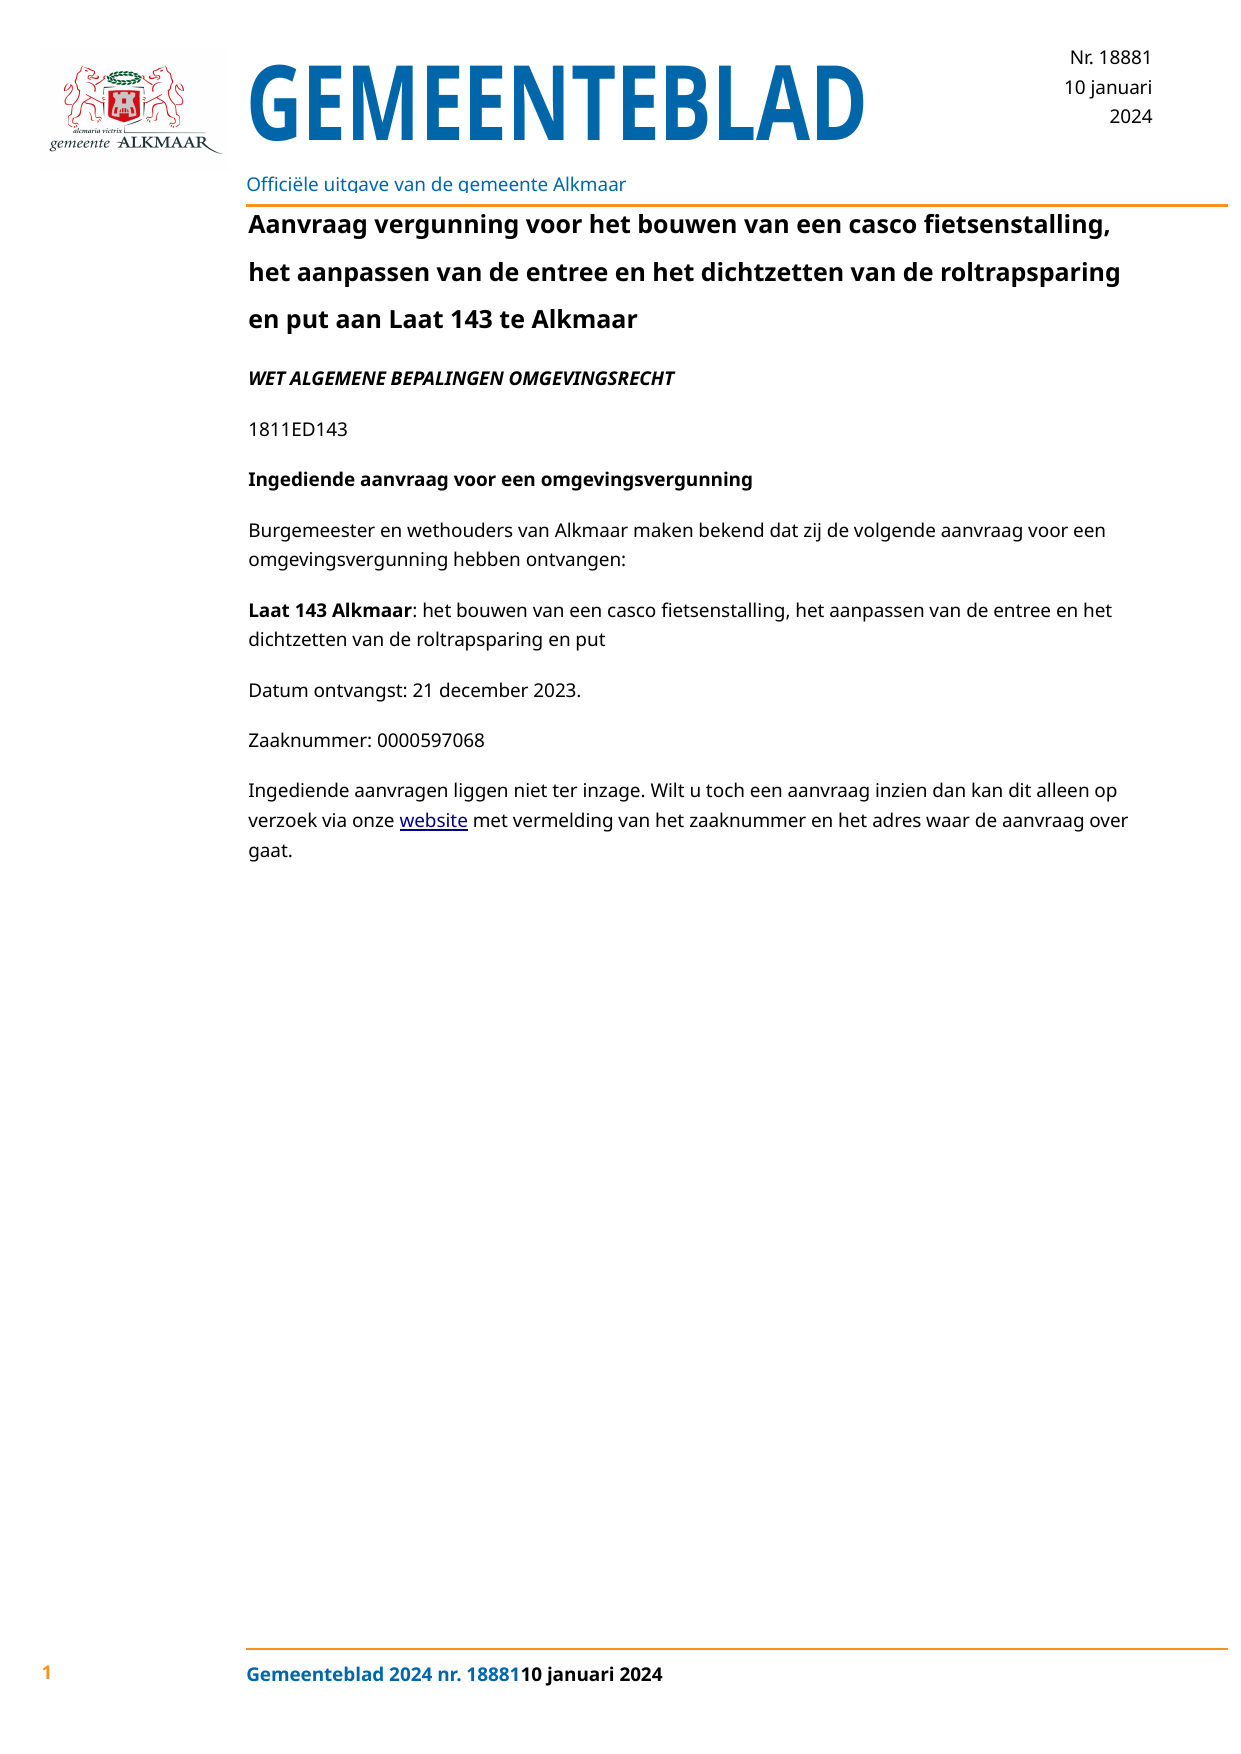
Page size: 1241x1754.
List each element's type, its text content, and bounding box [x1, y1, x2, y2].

text Zaaknummer: 0000597068 [248, 727, 1152, 753]
text WET ALGEMENE BEPALINGEN OMGEVINGSRECHT [248, 366, 1152, 391]
text Ingediende aanvraag voor een omgevingsvergunning [248, 466, 1152, 492]
text Ingediende aanvragen liggen niet ter inzage. Wilt u toch een aanvraag inzien dan kan dit alleen op verzoek via onze website met vermelding van het zaaknummer en het adres waar de aanvraag over gaat. [248, 778, 1152, 862]
picture [41, 47, 231, 172]
text 1811ED143 [248, 416, 1152, 442]
text Laat 143 Alkmaar: het bouwen van een casco fietsenstalling, het aanpassen van de entree en het dichtzetten van de roltrapsparing en put [248, 597, 1152, 652]
text Aanvraag vergunning voor het bouwen van een casco fietsenstalling, het aanpassen van de entree en het dichtzetten van de roltrapsparing en put aan Laat 143 te Alkmaar [248, 207, 1152, 336]
text Burgemeester en wethouders van Alkmaar maken bekend dat zij de volgende aanvraag voor een omgevingsvergunning hebben ontvangen: [248, 517, 1152, 572]
text Datum ontvangst: 21 december 2023. [248, 677, 1152, 702]
